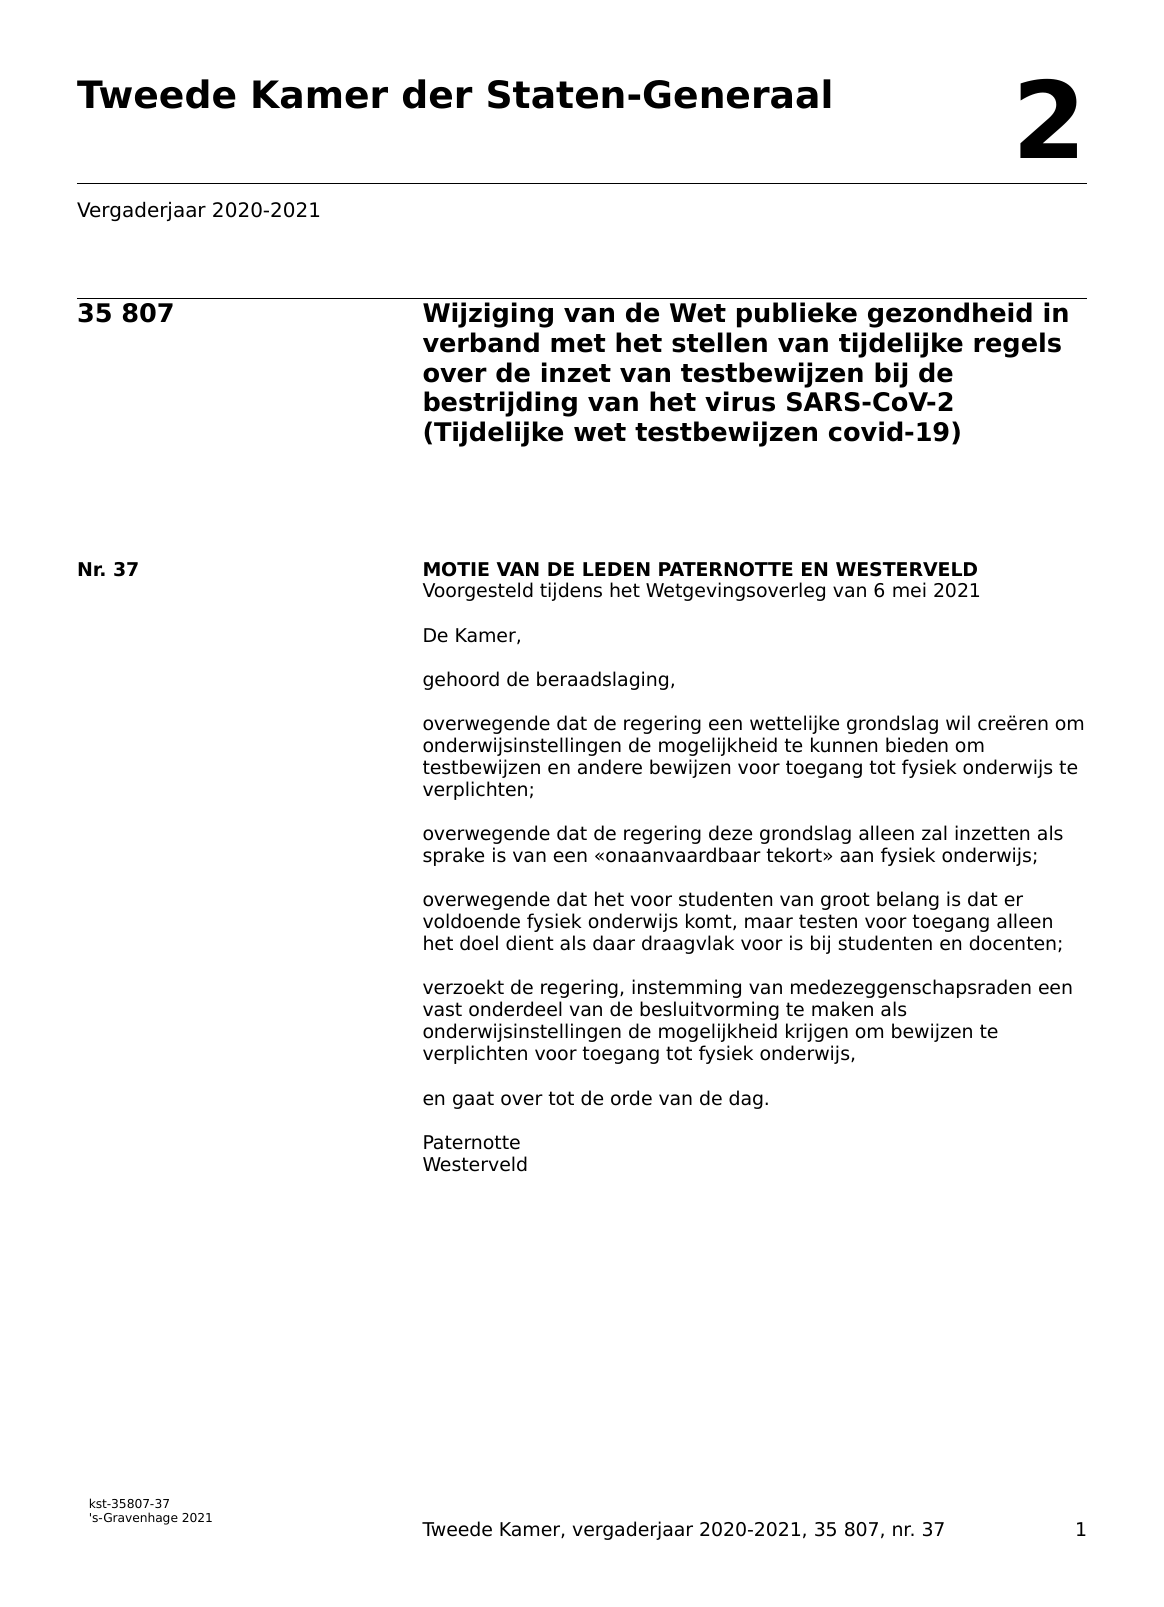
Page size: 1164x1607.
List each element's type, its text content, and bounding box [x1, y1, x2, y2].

text kst-35807-37 [88, 1497, 323, 1511]
table_header 2 [886, 59, 1087, 183]
text verzoekt de regering, instemming van medezeggenschapsraden een vast onderdeel van de besluitvorming te maken als onderwijsinstellingen de mogelijkheid krijgen om bewijzen te verplichten voor toegang tot fysiek onderwijs, [422, 977, 1087, 1065]
subtitle Nr. 37 MOTIE VAN DE LEDEN PATERNOTTE EN WESTERVELD [77, 558, 1087, 580]
text De Kamer, [422, 624, 1087, 647]
table_cell Vergaderjaar 2020-2021 [77, 184, 1087, 298]
text overwegende dat de regering deze grondslag alleen zal inzetten als sprake is van een «onaanvaardbaar tekort» aan fysiek onderwijs; [422, 823, 1087, 867]
text gehoord de beraadslaging, [422, 669, 1087, 691]
text overwegende dat de regering een wettelijke grondslag wil creëren om onderwijsinstellingen de mogelijkheid te kunnen bieden om testbewijzen en andere bewijzen voor toegang tot fysiek onderwijs te verplichten; [422, 713, 1087, 801]
text 's-Gravenhage 2021 [88, 1511, 323, 1525]
text overwegende dat het voor studenten van groot belang is dat er voldoende fysiek onderwijs komt, maar testen voor toegang alleen het doel dient als daar draagvlak voor is bij studenten en docenten; [422, 889, 1087, 955]
text Paternotte [422, 1132, 1087, 1153]
text en gaat over tot de orde van de dag. [422, 1087, 1087, 1109]
text Westerveld [422, 1153, 1087, 1176]
text Voorgesteld tijdens het Wetgevingsoverleg van 6 mei 2021 [422, 580, 1087, 602]
table_header Tweede Kamer der Staten-Generaal [77, 59, 886, 183]
subtitle 35 807 Wijziging van de Wet publieke gezondheid in verband met het stellen van tijdelijke regels over de inzet van testbewijzen bij de bestrijding van het virus SARS-CoV-2 (Tijdelijke wet testbewijzen covid-19) [77, 299, 1087, 447]
